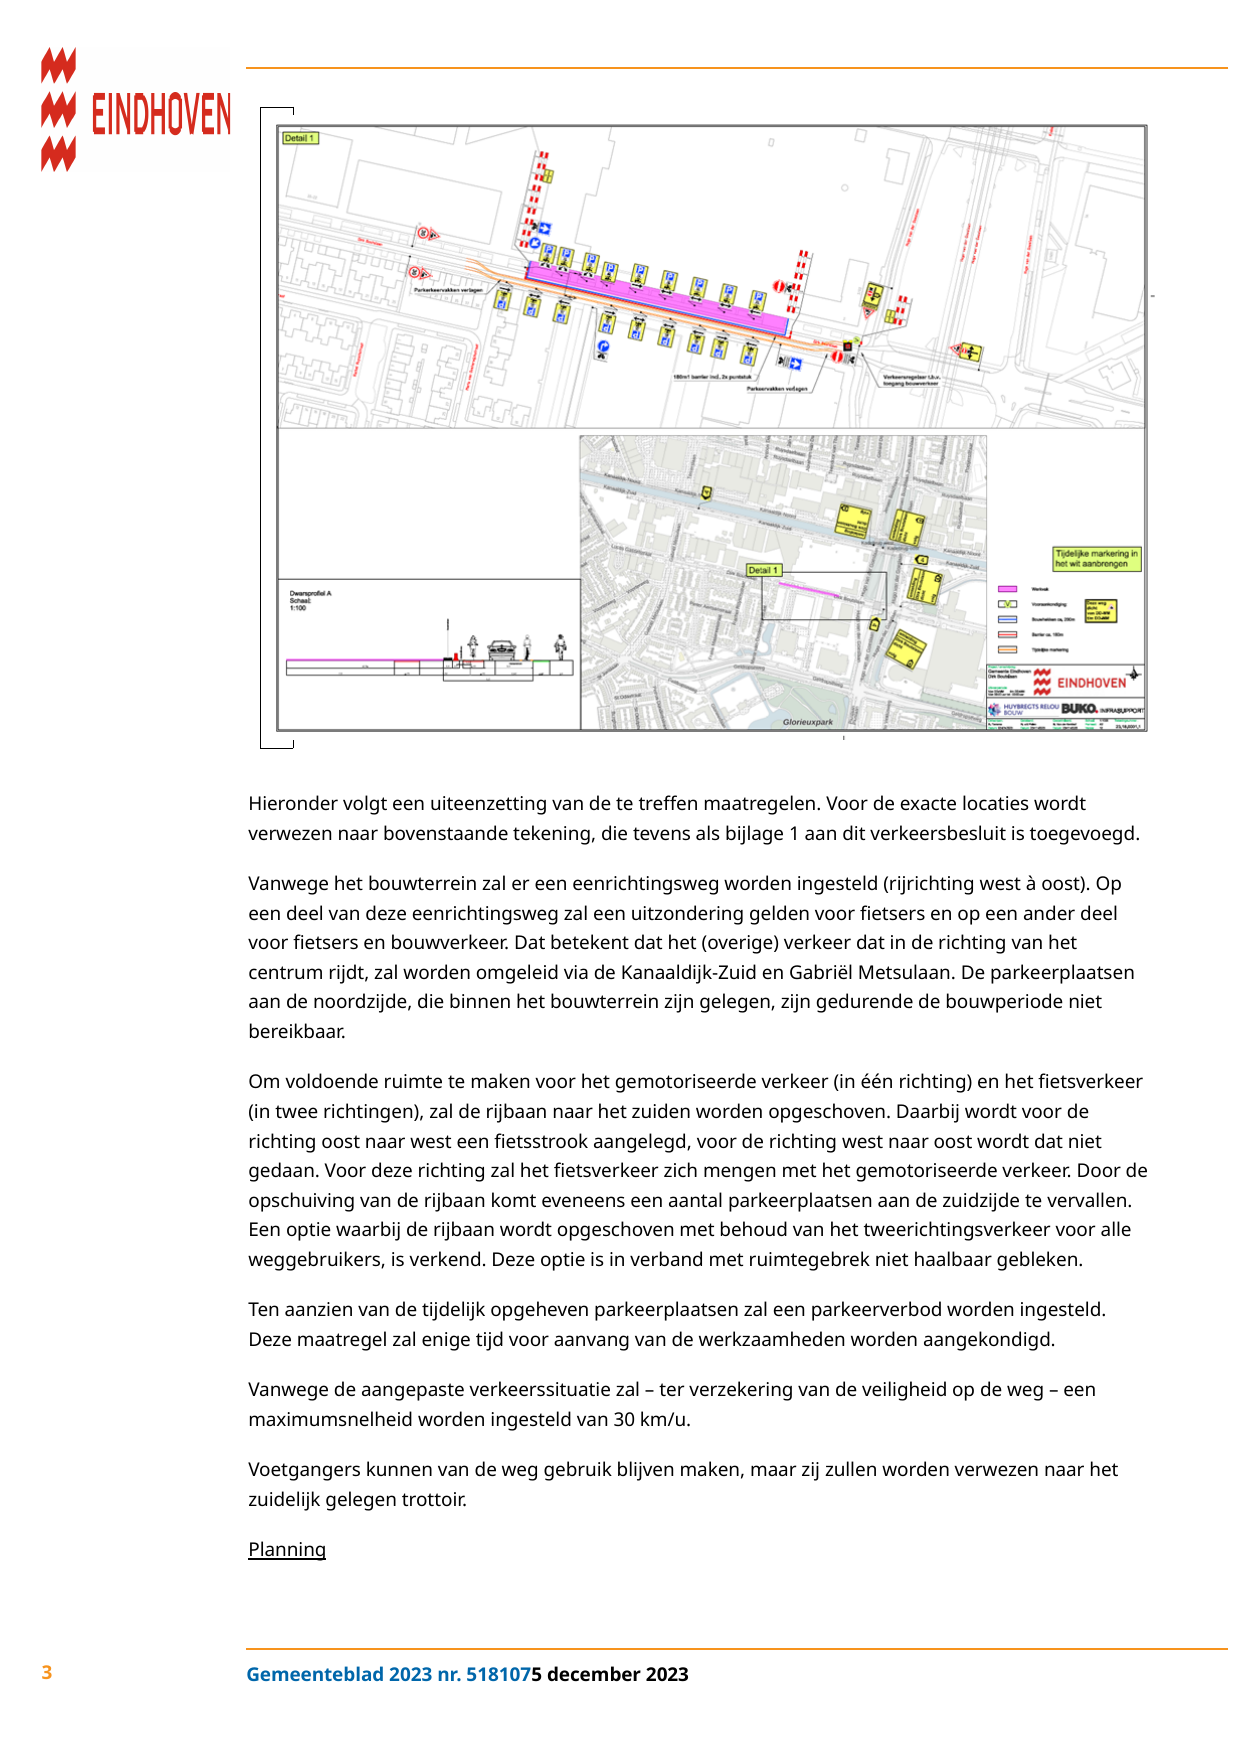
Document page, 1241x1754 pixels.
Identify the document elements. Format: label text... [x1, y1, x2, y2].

picture [41, 47, 231, 172]
text Vanwege het bouwterrein zal er een eenrichtingsweg worden ingesteld (rijrichting west à oost). Op een deel van deze eenrichtingsweg zal een uitzondering gelden voor fietsers en op een ander deel voor fietsers en bouwverkeer. Dat betekent dat het (overige) verkeer dat in de richting van het centrum rijdt, zal worden omgeleid via de Kanaaldijk-Zuid en Gabriël Metsulaan. De parkeerplaatsen aan de noordzijde, die binnen het bouwterrein zijn gelegen, zijn gedurende de bouwperiode niet bereikbaar. [248, 870, 1152, 1044]
text Vanwege de aangepaste verkeerssituatie zal – ter verzekering van de veiligheid op de weg – een maximumsnelheid worden ingesteld van 30 km/u. [248, 1377, 1152, 1432]
picture [268, 115, 1155, 740]
text Hieronder volgt een uiteenzetting van de te treffen maatregelen. Voor de exacte locaties wordt verwezen naar bovenstaande tekening, die tevens als bijlage 1 aan dit verkeersbesluit is toegevoegd. [248, 790, 1152, 846]
text Ten aanzien van de tijdelijk opgeheven parkeerplaatsen zal een parkeerverbod worden ingesteld. Deze maatregel zal enige tijd voor aanvang van de werkzaamheden worden aangekondigd. [248, 1297, 1152, 1352]
text Planning [248, 1537, 1152, 1562]
text Voetgangers kunnen van de weg gebruik blijven maken, maar zij zullen worden verwezen naar het zuidelijk gelegen trottoir. [248, 1457, 1152, 1512]
text Om voldoende ruimte te maken voor het gemotoriseerde verkeer (in één richting) en het fietsverkeer (in twee richtingen), zal de rijbaan naar het zuiden worden opgeschoven. Daarbij wordt voor de richting oost naar west een fietsstrook aangelegd, voor de richting west naar oost wordt dat niet gedaan. Voor deze richting zal het fietsverkeer zich mengen met het gemotoriseerde verkeer. Door de opschuiving van de rijbaan komt eveneens een aantal parkeerplaatsen aan de zuidzijde te vervallen. Een optie waarbij de rijbaan wordt opgeschoven met behoud van het tweerichtingsverkeer voor alle weggebruikers, is verkend. Deze optie is in verband met ruimtegebrek niet haalbaar gebleken. [248, 1069, 1152, 1272]
